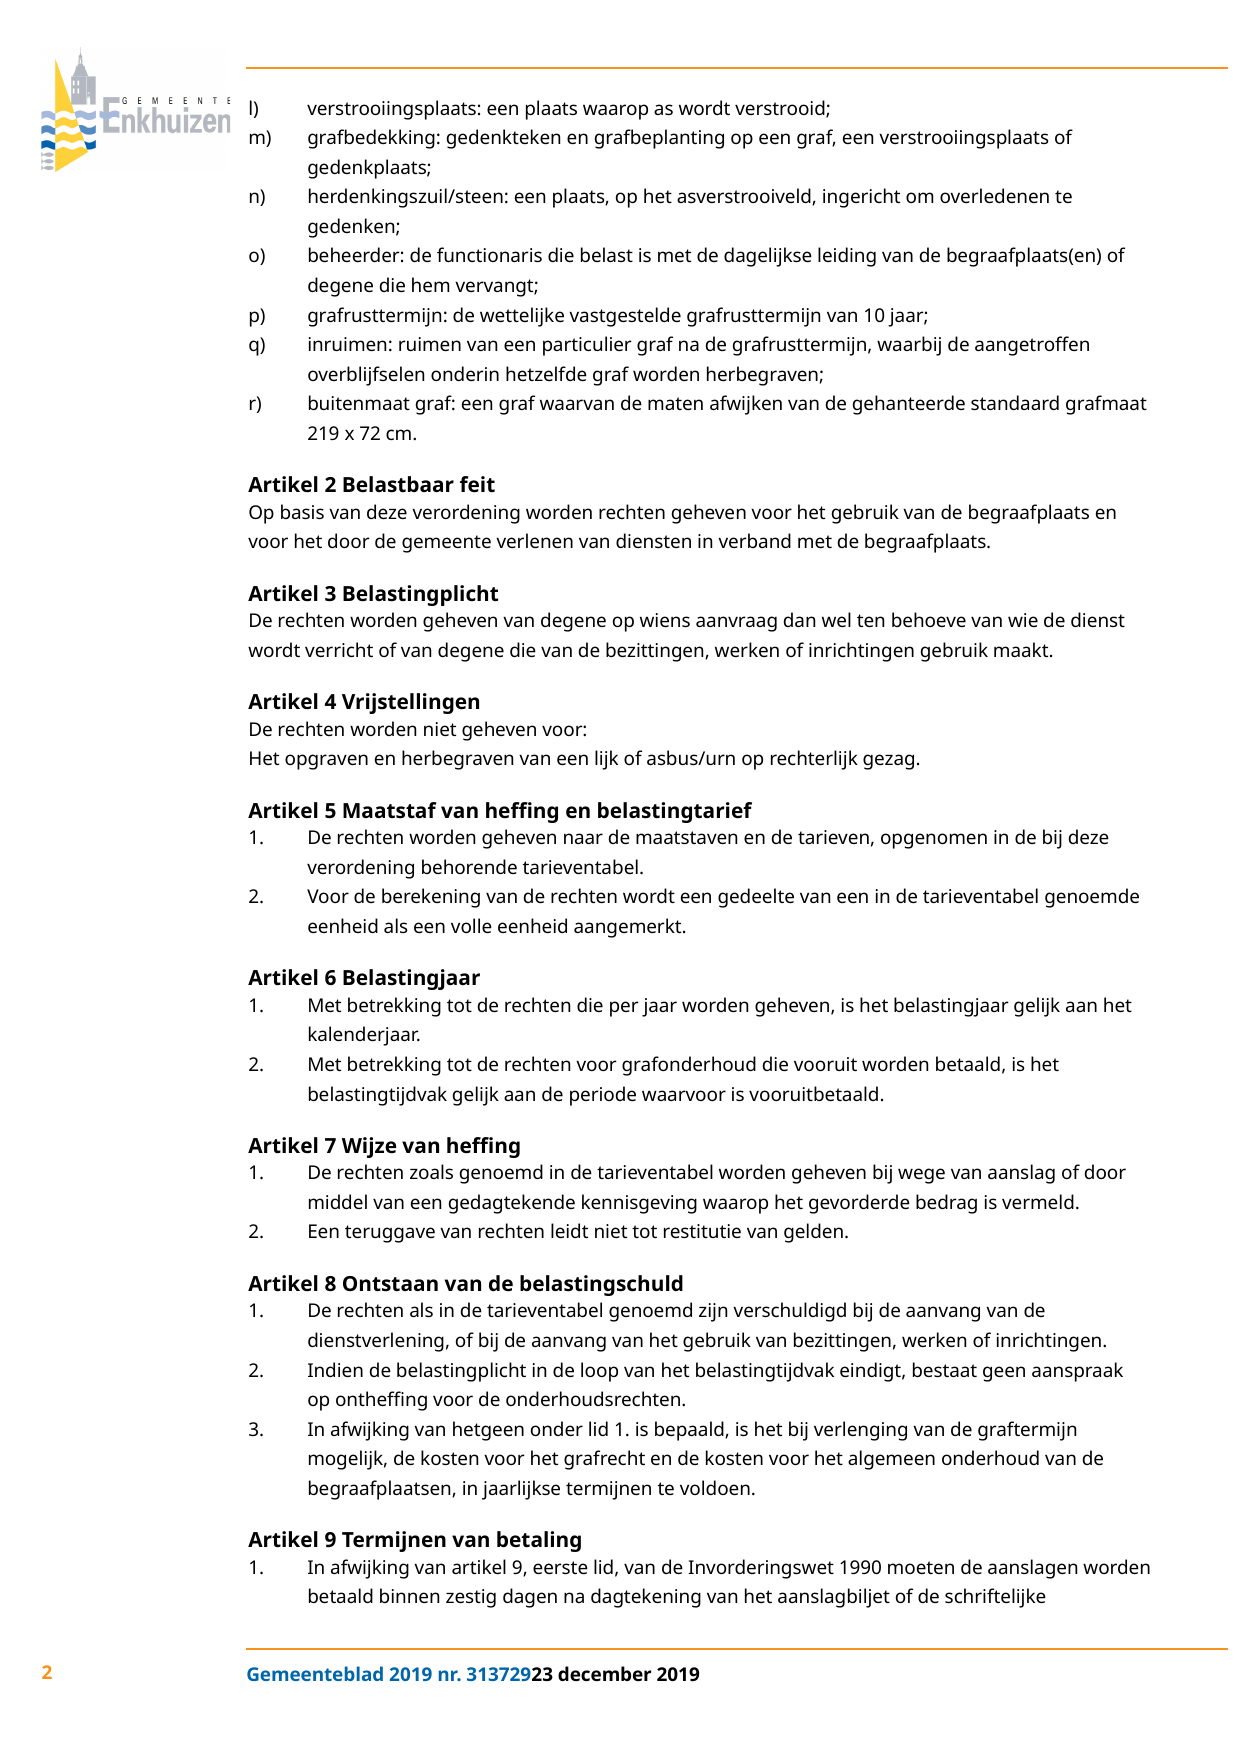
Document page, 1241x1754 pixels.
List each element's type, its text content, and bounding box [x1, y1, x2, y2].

list In afwijking van artikel 9, eerste lid, van de Invorderingswet 1990 moeten de aanslagen worden betaald binnen zestig dagen na dagtekening van het aanslagbiljet of de schriftelijke [248, 1554, 1152, 1609]
text Artikel 5 Maatstaf van heffing en belastingtarief [248, 796, 1152, 824]
list Indien de belastingplicht in de loop van het belastingtijdvak eindigt, bestaat geen aanspraak op ontheffing voor de onderhoudsrechten. [248, 1357, 1152, 1412]
list In afwijking van hetgeen onder lid 1. is bepaald, is het bij verlenging van de graftermijn mogelijk, de kosten voor het grafrecht en de kosten voor het algemeen onderhoud van de begraafplaatsen, in jaarlijkse termijnen te voldoen. [248, 1416, 1152, 1501]
text Artikel 4 Vrijstellingen [248, 687, 1152, 716]
text Artikel 2 Belastbaar feit [248, 471, 1152, 499]
list Voor de berekening van de rechten wordt een gedeelte van een in de tarieventabel genoemde eenheid als een volle eenheid aangemerkt. [248, 883, 1152, 939]
list De rechten zoals genoemd in de tarieventabel worden geheven bij wege van aanslag of door middel van een gedagtekende kennisgeving waarop het gevorderde bedrag is vermeld. [248, 1159, 1152, 1215]
list Met betrekking tot de rechten die per jaar worden geheven, is het belastingjaar gelijk aan het kalenderjaar. [248, 992, 1152, 1047]
list inruimen: ruimen van een particulier graf na de grafrusttermijn, waarbij de aangetroffen overblijfselen onderin hetzelfde graf worden herbegraven; [248, 331, 1152, 387]
list buitenmaat graf: een graf waarvan de maten afwijken van de gehanteerde standaard grafmaat 219 x 72 cm. [248, 391, 1152, 446]
list Een teruggave van rechten leidt niet tot restitutie van gelden. [248, 1219, 1152, 1244]
text Artikel 3 Belastingplicht [248, 579, 1152, 607]
text De rechten worden niet geheven voor: [248, 716, 1152, 742]
list beheerder: de functionaris die belast is met de dagelijkse leiding van de begraafplaats(en) of degene die hem vervangt; [248, 243, 1152, 298]
picture [41, 47, 231, 172]
list herdenkingszuil/steen: een plaats, op het asverstrooiveld, ingericht om overledenen te gedenken; [248, 183, 1152, 239]
list verstrooiingsplaats: een plaats waarop as wordt verstrooid; [248, 95, 1152, 121]
list grafbedekking: gedenkteken en grafbeplanting op een graf, een verstrooiingsplaats of gedenkplaats; [248, 124, 1152, 180]
text Het opgraven en herbegraven van een lijk of asbus/urn op rechterlijk gezag. [248, 746, 1152, 771]
text Artikel 6 Belastingjaar [248, 963, 1152, 992]
text Artikel 7 Wijze van heffing [248, 1131, 1152, 1159]
list De rechten worden geheven naar de maatstaven en de tarieven, opgenomen in de bij deze verordening behorende tarieventabel. [248, 824, 1152, 880]
text Artikel 9 Termijnen van betaling [248, 1526, 1152, 1554]
text Artikel 8 Ontstaan van de belastingschuld [248, 1269, 1152, 1298]
text De rechten worden geheven van degene op wiens aanvraag dan wel ten behoeve van wie de dienst wordt verricht of van degene die van de bezittingen, werken of inrichtingen gebruik maakt. [248, 607, 1152, 663]
list Met betrekking tot de rechten voor grafonderhoud die vooruit worden betaald, is het belastingtijdvak gelijk aan de periode waarvoor is vooruitbetaald. [248, 1051, 1152, 1106]
list grafrusttermijn: de wettelijke vastgestelde grafrusttermijn van 10 jaar; [248, 302, 1152, 328]
list De rechten als in de tarieventabel genoemd zijn verschuldigd bij de aanvang van de dienstverlening, of bij de aanvang van het gebruik van bezittingen, werken of inrichtingen. [248, 1298, 1152, 1353]
text Op basis van deze verordening worden rechten geheven voor het gebruik van de begraafplaats en voor het door de gemeente verlenen van diensten in verband met de begraafplaats. [248, 499, 1152, 554]
